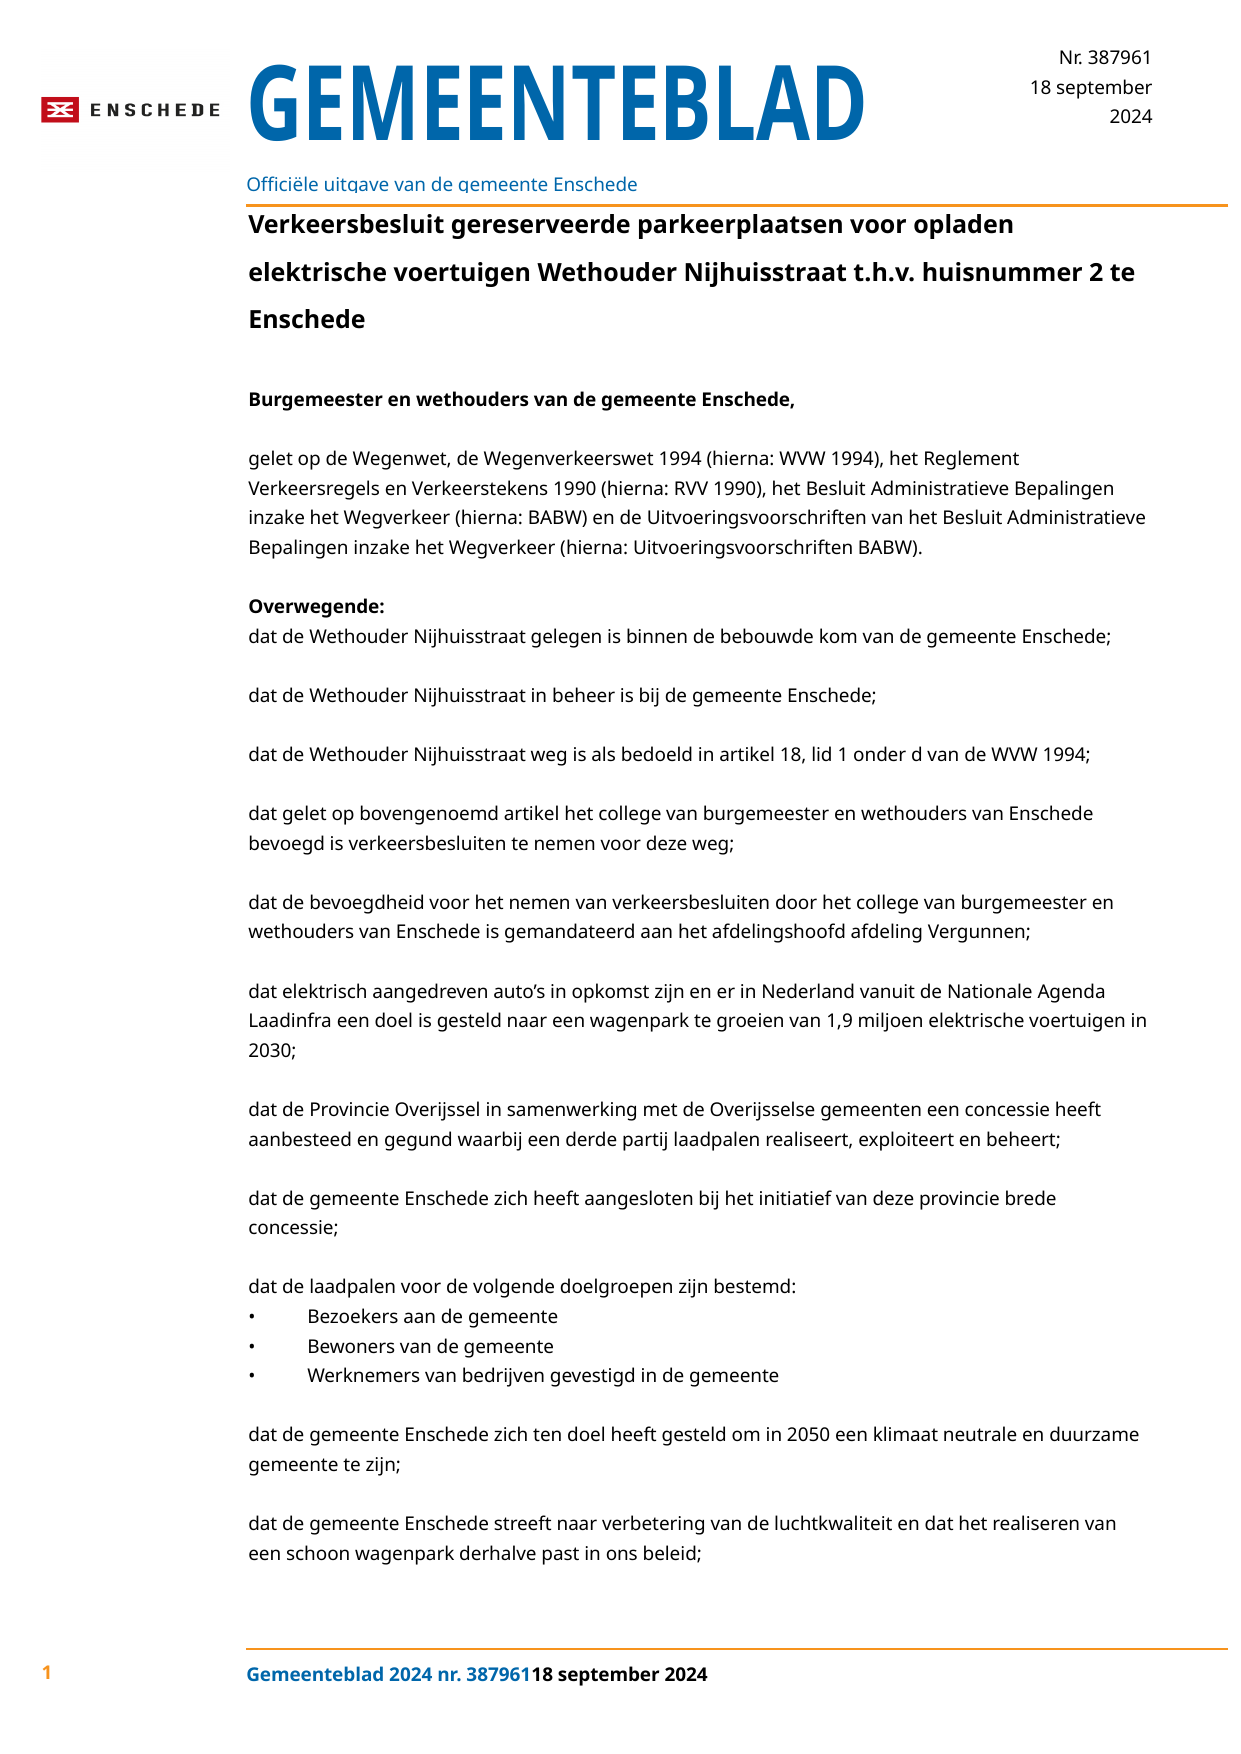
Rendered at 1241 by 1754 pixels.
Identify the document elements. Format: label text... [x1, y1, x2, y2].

text dat gelet op bovengenoemd artikel het college van burgemeester en wethouders van Enschede bevoegd is verkeersbesluiten te nemen voor deze weg; [248, 800, 1152, 856]
text dat de Wethouder Nijhuisstraat gelegen is binnen de bebouwde kom van de gemeente Enschede; [248, 623, 1152, 649]
text dat de Provincie Overijssel in samenwerking met de Overijsselse gemeenten een concessie heeft aanbesteed en gegund waarbij een derde partij laadpalen realiseert, exploiteert en beheert; [248, 1096, 1152, 1152]
list Bewoners van de gemeente [248, 1333, 1152, 1359]
text Burgemeester en wethouders van de gemeente Enschede, [248, 386, 1152, 412]
picture [41, 47, 231, 172]
text Overwegende: [248, 593, 1152, 619]
text Verkeersbesluit gereserveerde parkeerplaatsen voor opladen elektrische voertuigen Wethouder Nijhuisstraat t.h.v. huisnummer 2 te Enschede [248, 207, 1152, 336]
text dat de gemeente Enschede zich ten doel heeft gesteld om in 2050 een klimaat neutrale en duurzame gemeente te zijn; [248, 1422, 1152, 1477]
text dat de gemeente Enschede zich heeft aangesloten bij het initiatief van deze provincie brede concessie; [248, 1185, 1152, 1240]
text dat de Wethouder Nijhuisstraat in beheer is bij de gemeente Enschede; [248, 682, 1152, 708]
list Werknemers van bedrijven gevestigd in de gemeente [248, 1362, 1152, 1388]
text dat de Wethouder Nijhuisstraat weg is als bedoeld in artikel 18, lid 1 onder d van de WVW 1994; [248, 741, 1152, 767]
text gelet op de Wegenwet, de Wegenverkeerswet 1994 (hierna: WVW 1994), het Reglement Verkeersregels en Verkeerstekens 1990 (hierna: RVV 1990), het Besluit Administratieve Bepalingen inzake het Wegverkeer (hierna: BABW) en de Uitvoeringsvoorschriften van het Besluit Administratieve Bepalingen inzake het Wegverkeer (hierna: Uitvoeringsvoorschriften BABW). [248, 445, 1152, 560]
list Bezoekers aan de gemeente [248, 1303, 1152, 1329]
text dat de bevoegdheid voor het nemen van verkeersbesluiten door het college van burgemeester en wethouders van Enschede is gemandateerd aan het afdelingshoofd afdeling Vergunnen; [248, 889, 1152, 944]
text dat de laadpalen voor de volgende doelgroepen zijn bestemd: [248, 1274, 1152, 1299]
text dat elektrisch aangedreven auto’s in opkomst zijn en er in Nederland vanuit de Nationale Agenda Laadinfra een doel is gesteld naar een wagenpark te groeien van 1,9 miljoen elektrische voertuigen in 2030; [248, 978, 1152, 1063]
text dat de gemeente Enschede streeft naar verbetering van de luchtkwaliteit en dat het realiseren van een schoon wagenpark derhalve past in ons beleid; [248, 1510, 1152, 1566]
